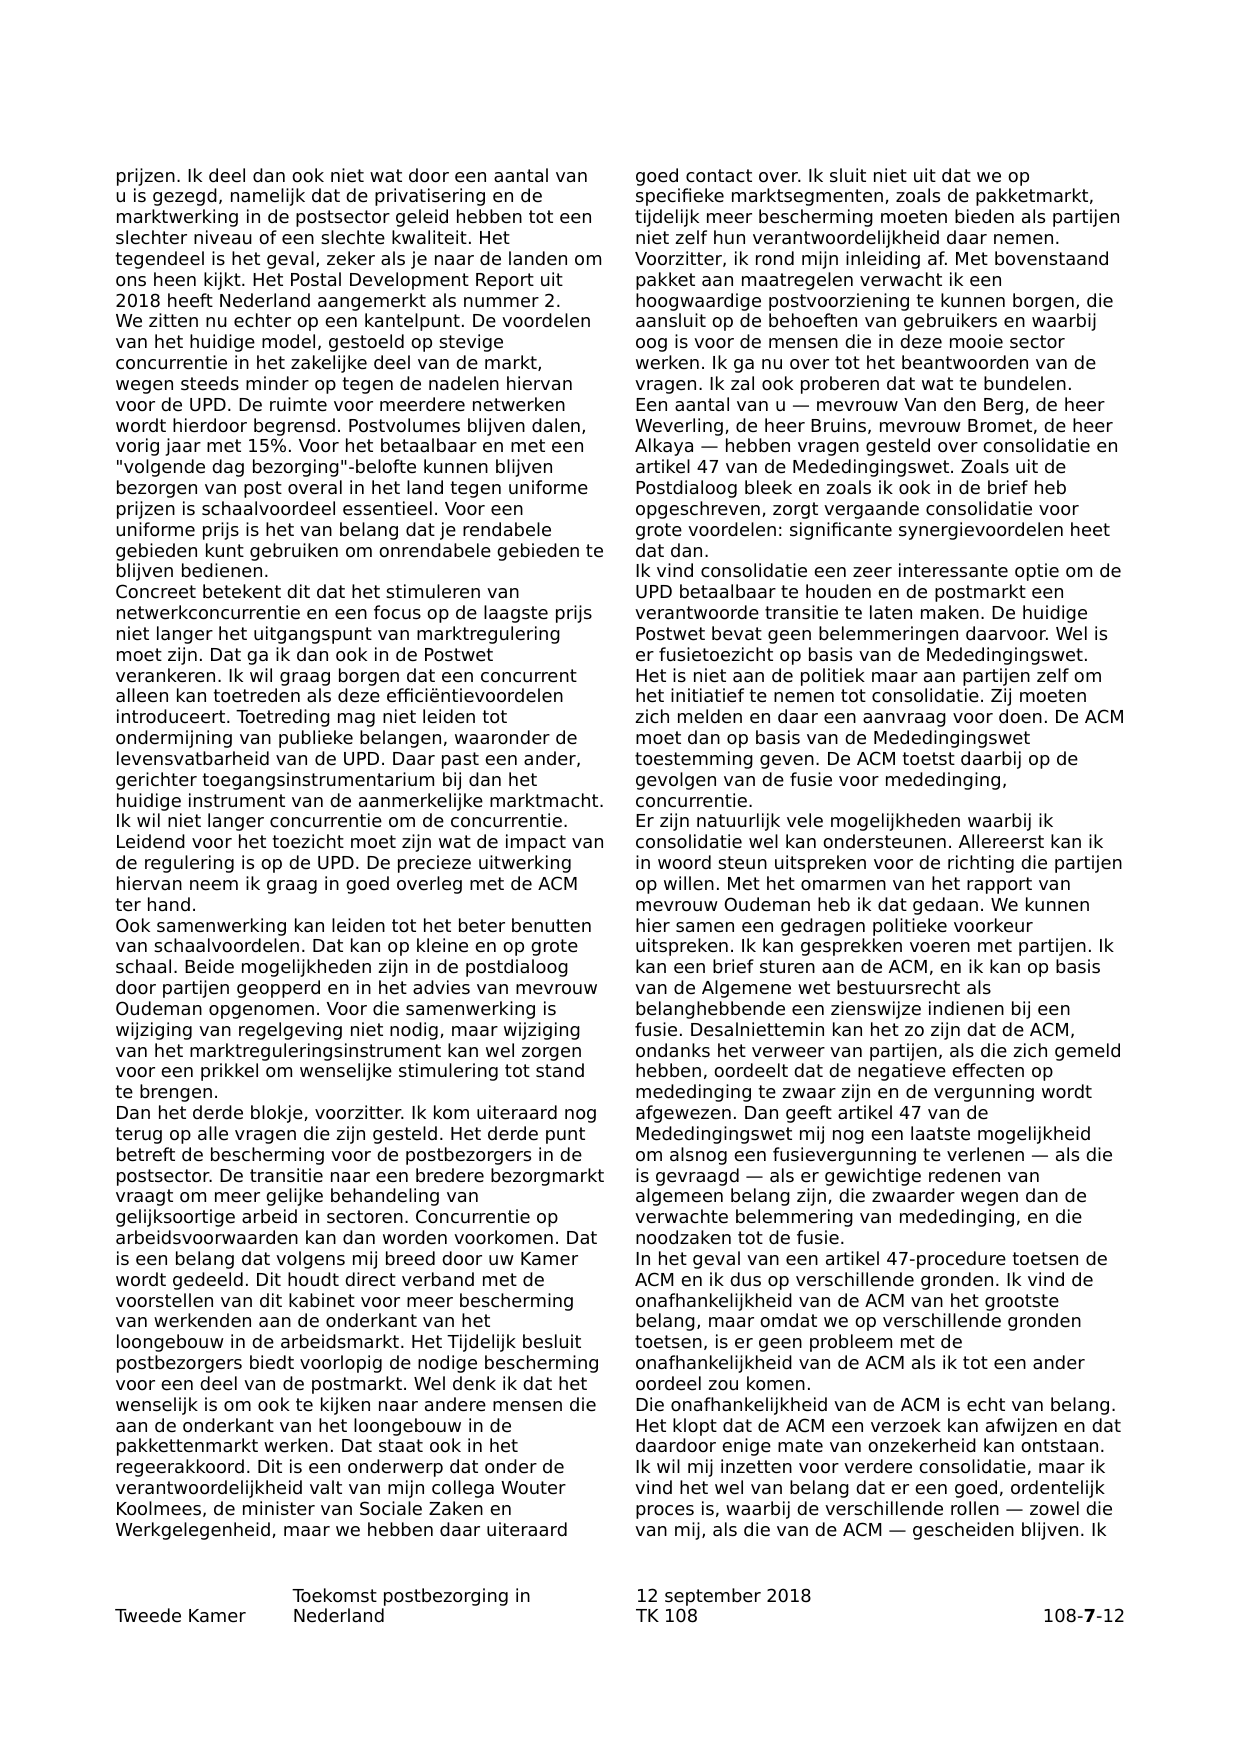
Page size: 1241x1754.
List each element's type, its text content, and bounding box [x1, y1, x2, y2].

text Die onafhankelijkheid van de ACM is echt van belang. Het klopt dat de ACM een verzoek kan afwijzen en dat daardoor enige mate van onzekerheid kan ontstaan. Ik wil mij inzetten voor verdere consolidatie, maar ik vind het wel van belang dat er een goed, ordentelijk proces is, waarbij de verschillende rollen — zowel die van mij, als die van de ACM — gescheiden blijven. Ik [635, 1394, 1125, 1540]
text Voorzitter, ik rond mijn inleiding af. Met bovenstaand pakket aan maatregelen verwacht ik een hoogwaardige postvoorziening te kunnen borgen, die aansluit op de behoeften van gebruikers en waarbij oog is voor de mensen die in deze mooie sector werken. Ik ga nu over tot het beantwoorden van de vragen. Ik zal ook proberen dat wat te bundelen. [635, 249, 1125, 394]
text Een aantal van u — mevrouw Van den Berg, de heer Weverling, de heer Bruins, mevrouw Bromet, de heer Alkaya — hebben vragen gesteld over consolidatie en artikel 47 van de Mededingingswet. Zoals uit de Postdialoog bleek en zoals ik ook in de brief heb opgeschreven, zorgt vergaande consolidatie voor grote voordelen: significante synergievoordelen heet dat dan. [635, 394, 1125, 561]
text prijzen. Ik deel dan ook niet wat door een aantal van u is gezegd, namelijk dat de privatisering en de marktwerking in de postsector geleid hebben tot een slechter niveau of een slechte kwaliteit. Het tegendeel is het geval, zeker als je naar de landen om ons heen kijkt. Het Postal Development Report uit 2018 heeft Nederland aangemerkt als nummer 2. [115, 165, 605, 311]
text Concreet betekent dit dat het stimuleren van netwerkconcurrentie en een focus op de laagste prijs niet langer het uitgangspunt van marktregulering moet zijn. Dat ga ik dan ook in de Postwet verankeren. Ik wil graag borgen dat een concurrent alleen kan toetreden als deze efficiëntievoordelen introduceert. Toetreding mag niet leiden tot ondermijning van publieke belangen, waaronder de levensvatbarheid van de UPD. Daar past een ander, gerichter toegangsinstrumentarium bij dan het huidige instrument van de aanmerkelijke marktmacht. Ik wil niet langer concurrentie om de concurrentie. Leidend voor het toezicht moet zijn wat de impact van de regulering is op de UPD. De precieze uitwerking hiervan neem ik graag in goed overleg met de ACM ter hand. [115, 582, 605, 915]
text In het geval van een artikel 47-procedure toetsen de ACM en ik dus op verschillende gronden. Ik vind de onafhankelijkheid van de ACM van het grootste belang, maar omdat we op verschillende gronden toetsen, is er geen probleem met de onafhankelijkheid van de ACM als ik tot een ander oordeel zou komen. [635, 1249, 1125, 1394]
text We zitten nu echter op een kantelpunt. De voordelen van het huidige model, gestoeld op stevige concurrentie in het zakelijke deel van de markt, wegen steeds minder op tegen de nadelen hiervan voor de UPD. De ruimte voor meerdere netwerken wordt hierdoor begrensd. Postvolumes blijven dalen, vorig jaar met 15%. Voor het betaalbaar en met een "volgende dag bezorging"-belofte kunnen blijven bezorgen van post overal in het land tegen uniforme prijzen is schaalvoordeel essentieel. Voor een uniforme prijs is het van belang dat je rendabele gebieden kunt gebruiken om onrendabele gebieden te blijven bedienen. [115, 311, 605, 582]
text Ik vind consolidatie een zeer interessante optie om de UPD betaalbaar te houden en de postmarkt een verantwoorde transitie te laten maken. De huidige Postwet bevat geen belemmeringen daarvoor. Wel is er fusietoezicht op basis van de Mededingingswet. Het is niet aan de politiek maar aan partijen zelf om het initiatief te nemen tot consolidatie. Zij moeten zich melden en daar een aanvraag voor doen. De ACM moet dan op basis van de Mededingingswet toestemming geven. De ACM toetst daarbij op de gevolgen van de fusie voor mededinging, concurrentie. [635, 561, 1125, 811]
text Er zijn natuurlijk vele mogelijkheden waarbij ik consolidatie wel kan ondersteunen. Allereerst kan ik in woord steun uitspreken voor de richting die partijen op willen. Met het omarmen van het rapport van mevrouw Oudeman heb ik dat gedaan. We kunnen hier samen een gedragen politieke voorkeur uitspreken. Ik kan gesprekken voeren met partijen. Ik kan een brief sturen aan de ACM, en ik kan op basis van de Algemene wet bestuursrecht als belanghebbende een zienswijze indienen bij een fusie. Desalniettemin kan het zo zijn dat de ACM, ondanks het verweer van partijen, als die zich gemeld hebben, oordeelt dat de negatieve effecten op mededinging te zwaar zijn en de vergunning wordt afgewezen. Dan geeft artikel 47 van de Mededingingswet mij nog een laatste mogelijkheid om alsnog een fusievergunning te verlenen — als die is gevraagd — als er gewichtige redenen van algemeen belang zijn, die zwaarder wegen dan de verwachte belemmering van mededinging, en die noodzaken tot de fusie. [635, 811, 1125, 1249]
text goed contact over. Ik sluit niet uit dat we op specifieke marktsegmenten, zoals de pakketmarkt, tijdelijk meer bescherming moeten bieden als partijen niet zelf hun verantwoordelijkheid daar nemen. [635, 165, 1125, 249]
text Dan het derde blokje, voorzitter. Ik kom uiteraard nog terug op alle vragen die zijn gesteld. Het derde punt betreft de bescherming voor de postbezorgers in de postsector. De transitie naar een bredere bezorgmarkt vraagt om meer gelijke behandeling van gelijksoortige arbeid in sectoren. Concurrentie op arbeidsvoorwaarden kan dan worden voorkomen. Dat is een belang dat volgens mij breed door uw Kamer wordt gedeeld. Dit houdt direct verband met de voorstellen van dit kabinet voor meer bescherming van werkenden aan de onderkant van het loongebouw in de arbeidsmarkt. Het Tijdelijk besluit postbezorgers biedt voorlopig de nodige bescherming voor een deel van de postmarkt. Wel denk ik dat het wenselijk is om ook te kijken naar andere mensen die aan de onderkant van het loongebouw in de pakkettenmarkt werken. Dat staat ook in het regeerakkoord. Dit is een onderwerp dat onder de verantwoordelijkheid valt van mijn collega Wouter Koolmees, de minister van Sociale Zaken en Werkgelegenheid, maar we hebben daar uiteraard [115, 1103, 605, 1540]
text Ook samenwerking kan leiden tot het beter benutten van schaalvoordelen. Dat kan op kleine en op grote schaal. Beide mogelijkheden zijn in de postdialoog door partijen geopperd en in het advies van mevrouw Oudeman opgenomen. Voor die samenwerking is wijziging van regelgeving niet nodig, maar wijziging van het marktreguleringsinstrument kan wel zorgen voor een prikkel om wenselijke stimulering tot stand te brengen. [115, 915, 605, 1103]
